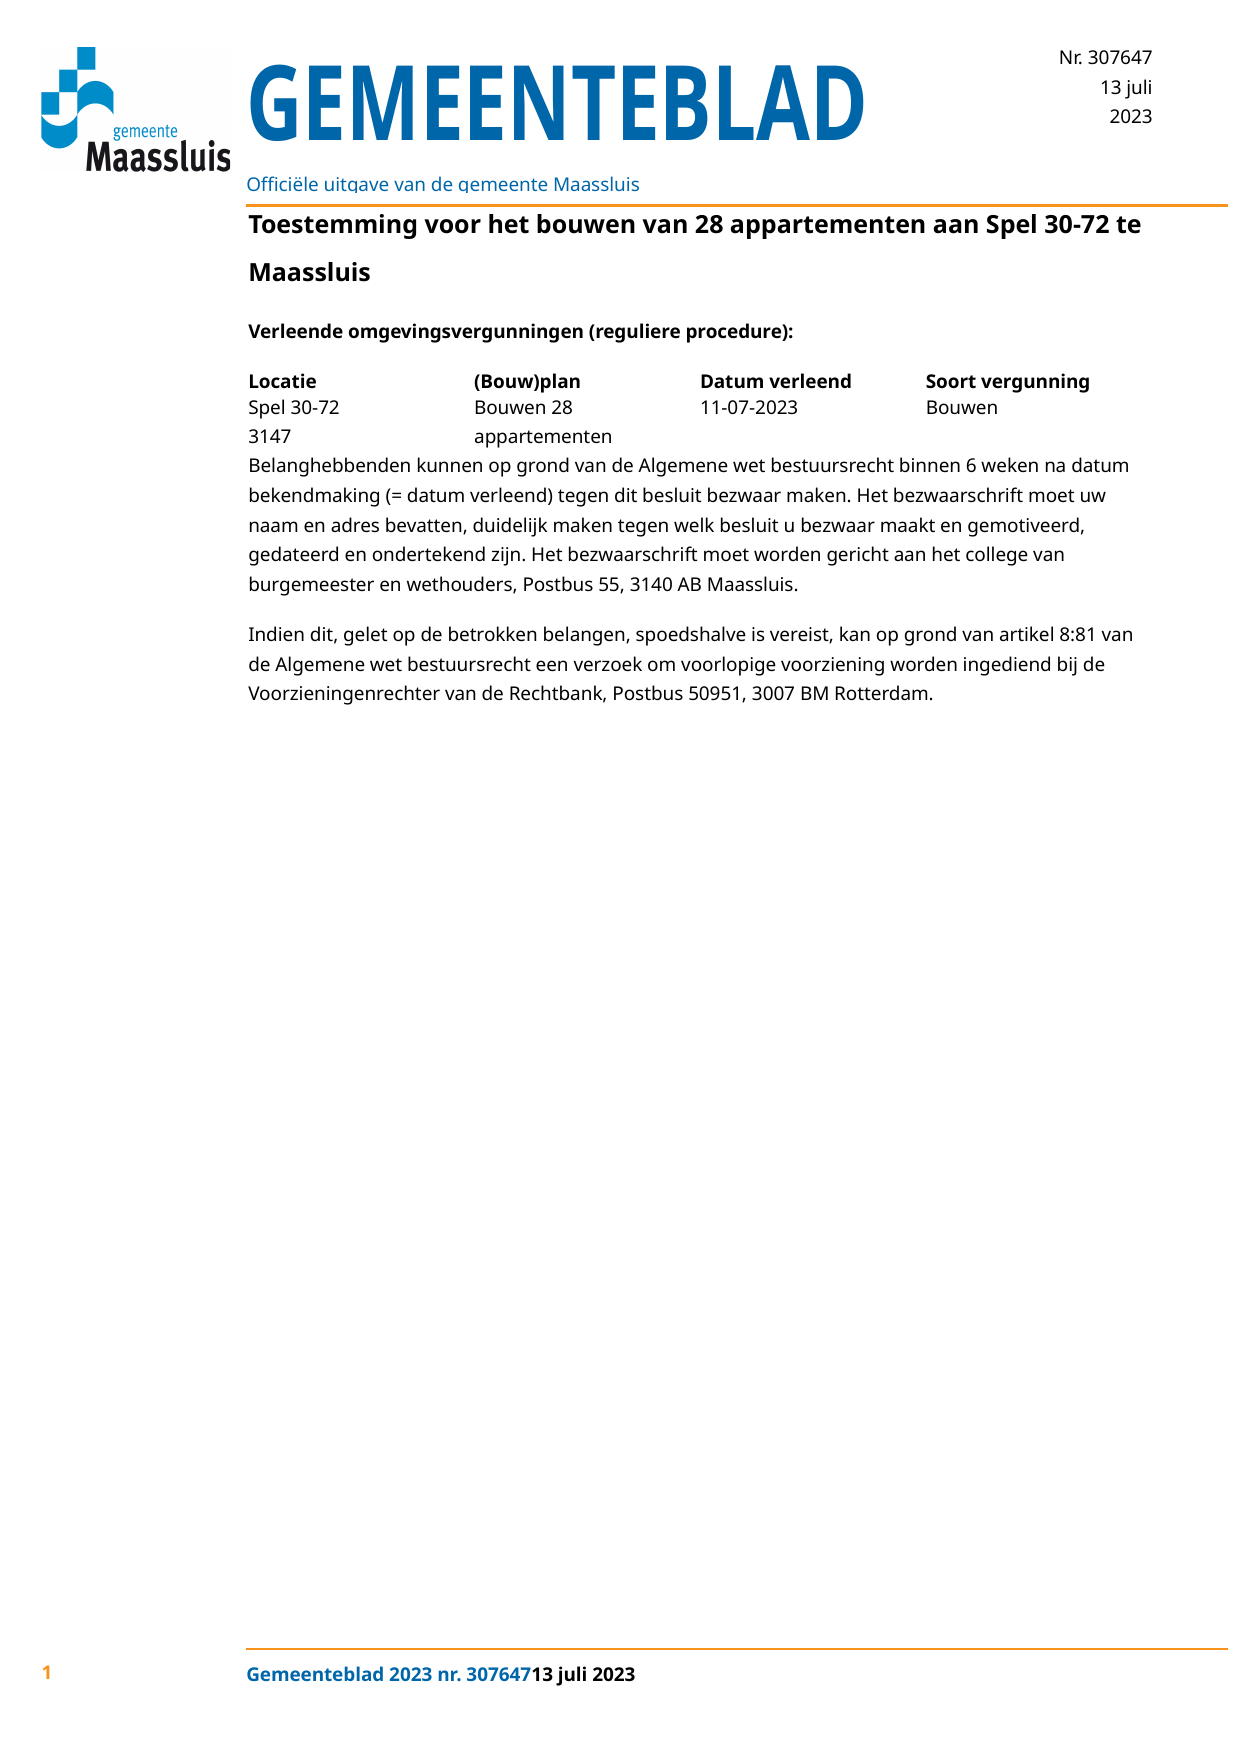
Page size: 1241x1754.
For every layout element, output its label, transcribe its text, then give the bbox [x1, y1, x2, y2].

table_cell Spel 30-72 3147 [248, 394, 474, 449]
table_header Soort vergunning [926, 369, 1152, 394]
table_header Locatie [248, 369, 474, 394]
picture [41, 47, 231, 172]
text Belanghebbenden kunnen op grond van de Algemene wet bestuursrecht binnen 6 weken na datum bekendmaking (= datum verleend) tegen dit besluit bezwaar maken. Het bezwaarschrift moet uw naam en adres bevatten, duidelijk maken tegen welk besluit u bezwaar maakt en gemotiveerd, gedateerd en ondertekend zijn. Het bezwaarschrift moet worden gericht aan het college van burgemeester en wethouders, Postbus 55, 3140 AB Maassluis. [248, 453, 1152, 597]
picture [41, 47, 77, 92]
text Indien dit, gelet op de betrokken belangen, spoedshalve is vereist, kan op grond van artikel 8:81 van de Algemene wet bestuursrecht een verzoek om voorlopige voorziening worden ingediend bij de Voorzieningenrechter van de Rechtbank, Postbus 50951, 3007 BM Rotterdam. [248, 621, 1152, 706]
table_cell Bouwen 28 appartementen [474, 394, 700, 449]
text Verleende omgevingsvergunningen (reguliere procedure): [248, 318, 1152, 344]
table_header (Bouw)plan [474, 369, 700, 394]
table_cell Bouwen [926, 394, 1152, 449]
text Toestemming voor het bouwen van 28 appartementen aan Spel 30-72 te Maassluis [248, 207, 1152, 288]
table_header Datum verleend [700, 369, 926, 394]
table_cell 11-07-2023 [700, 394, 926, 449]
